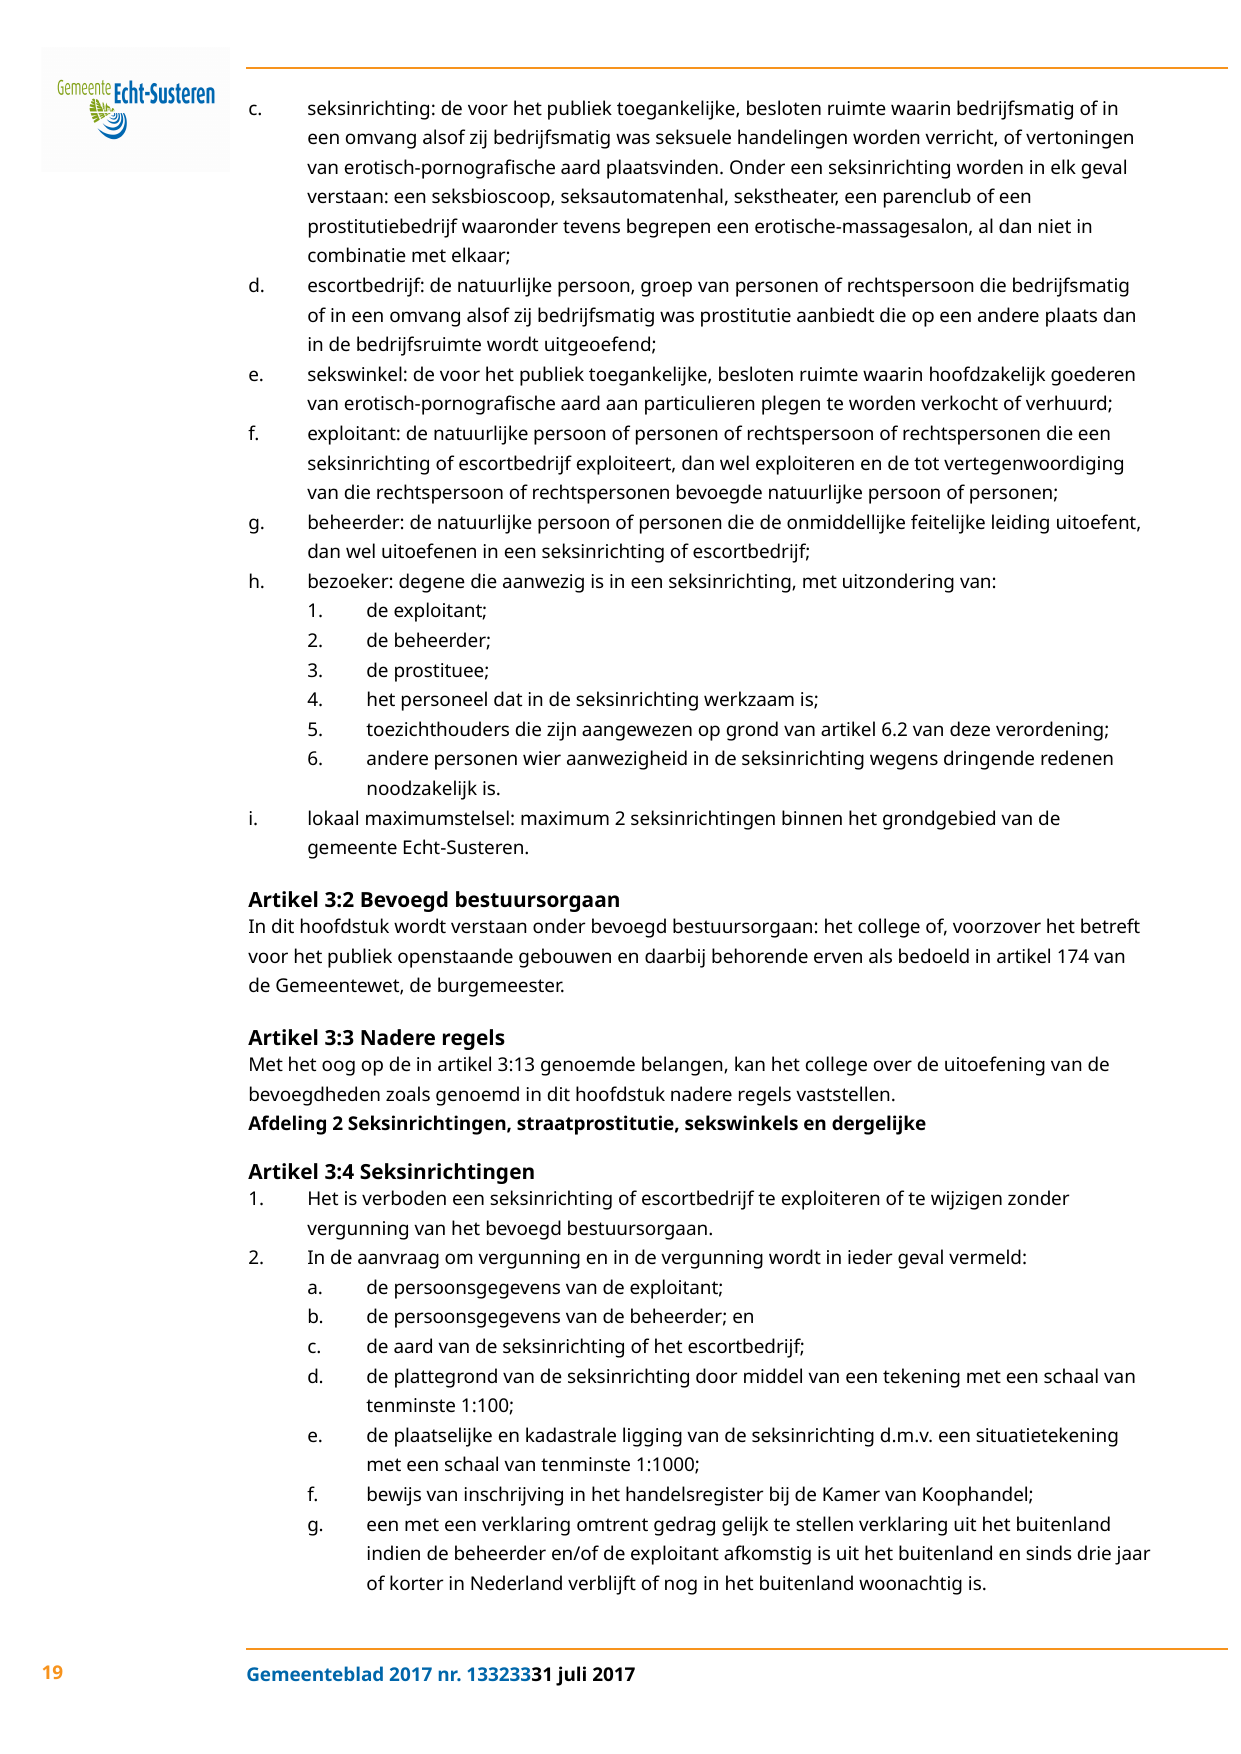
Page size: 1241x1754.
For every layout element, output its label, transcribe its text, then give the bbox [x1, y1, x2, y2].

list een met een verklaring omtrent gedrag gelijk te stellen verklaring uit het buitenland indien de beheerder en/of de exploitant afkomstig is uit het buitenland en sinds drie jaar of korter in Nederland verblijft of nog in het buitenland woonachtig is. [307, 1511, 1152, 1596]
text Artikel 3:2 Bevoegd bestuursorgaan [248, 885, 1152, 913]
list de prostituee; [307, 657, 1152, 683]
list toezichthouders die zijn aangewezen op grond van artikel 6.2 van deze verordening; [307, 716, 1152, 742]
list beheerder: de natuurlijke persoon of personen die de onmiddellijke feitelijke leiding uitoefent, dan wel uitoefenen in een seksinrichting of escortbedrijf; [248, 509, 1152, 564]
list escortbedrijf: de natuurlijke persoon, groep van personen of rechtspersoon die bedrijfsmatig of in een omvang alsof zij bedrijfsmatig was prostitutie aanbiedt die op een andere plaats dan in de bedrijfsruimte wordt uitgeoefend; [248, 272, 1152, 357]
list bezoeker: degene die aanwezig is in een seksinrichting, met uitzondering van: [248, 568, 1152, 594]
list de exploitant; [307, 598, 1152, 623]
text In dit hoofdstuk wordt verstaan onder bevoegd bestuursorgaan: het college of, voorzover het betreft voor het publiek openstaande gebouwen en daarbij behorende erven als bedoeld in artikel 174 van de Gemeentewet, de burgemeester. [248, 913, 1152, 998]
text Afdeling 2 Seksinrichtingen, straatprostitutie, sekswinkels en dergelijke [248, 1110, 1152, 1136]
list seksinrichting: de voor het publiek toegankelijke, besloten ruimte waarin bedrijfsmatig of in een omvang alsof zij bedrijfsmatig was seksuele handelingen worden verricht, of vertoningen van erotisch-pornografische aard plaatsvinden. Onder een seksinrichting worden in elk geval verstaan: een seksbioscoop, seksautomatenhal, sekstheater, een parenclub of een prostitutiebedrijf waaronder tevens begrepen een erotische-massagesalon, al dan niet in combinatie met elkaar; [248, 95, 1152, 268]
list lokaal maximumstelsel: maximum 2 seksinrichtingen binnen het grondgebied van de gemeente Echt-Susteren. [248, 805, 1152, 860]
list bewijs van inschrijving in het handelsregister bij de Kamer van Koophandel; [307, 1481, 1152, 1507]
list de persoonsgegevens van de exploitant; [307, 1274, 1152, 1300]
list het personeel dat in de seksinrichting werkzaam is; [307, 686, 1152, 712]
list de aard van de seksinrichting of het escortbedrijf; [307, 1333, 1152, 1359]
list de plaatselijke en kadastrale ligging van de seksinrichting d.m.v. een situatietekening met een schaal van tenminste 1:1000; [307, 1422, 1152, 1477]
picture [41, 47, 231, 172]
list Het is verboden een seksinrichting of escortbedrijf te exploiteren of te wijzigen zonder vergunning van het bevoegd bestuursorgaan. [248, 1185, 1152, 1241]
text Artikel 3:4 Seksinrichtingen [248, 1157, 1152, 1185]
list de persoonsgegevens van de beheerder; en [307, 1304, 1152, 1329]
list de beheerder; [307, 627, 1152, 653]
text Artikel 3:3 Nadere regels [248, 1023, 1152, 1051]
text Met het oog op de in artikel 3:13 genoemde belangen, kan het college over de uitoefening van de bevoegdheden zoals genoemd in dit hoofdstuk nadere regels vaststellen. [248, 1051, 1152, 1107]
list andere personen wier aanwezigheid in de seksinrichting wegens dringende redenen noodzakelijk is. [307, 746, 1152, 801]
list In de aanvraag om vergunning en in de vergunning wordt in ieder geval vermeld: [248, 1244, 1152, 1270]
list exploitant: de natuurlijke persoon of personen of rechtspersoon of rechtspersonen die een seksinrichting of escortbedrijf exploiteert, dan wel exploiteren en de tot vertegenwoordiging van die rechtspersoon of rechtspersonen bevoegde natuurlijke persoon of personen; [248, 420, 1152, 505]
list de plattegrond van de seksinrichting door middel van een tekening met een schaal van tenminste 1:100; [307, 1363, 1152, 1418]
list sekswinkel: de voor het publiek toegankelijke, besloten ruimte waarin hoofdzakelijk goederen van erotisch-pornografische aard aan particulieren plegen te worden verkocht of verhuurd; [248, 361, 1152, 416]
